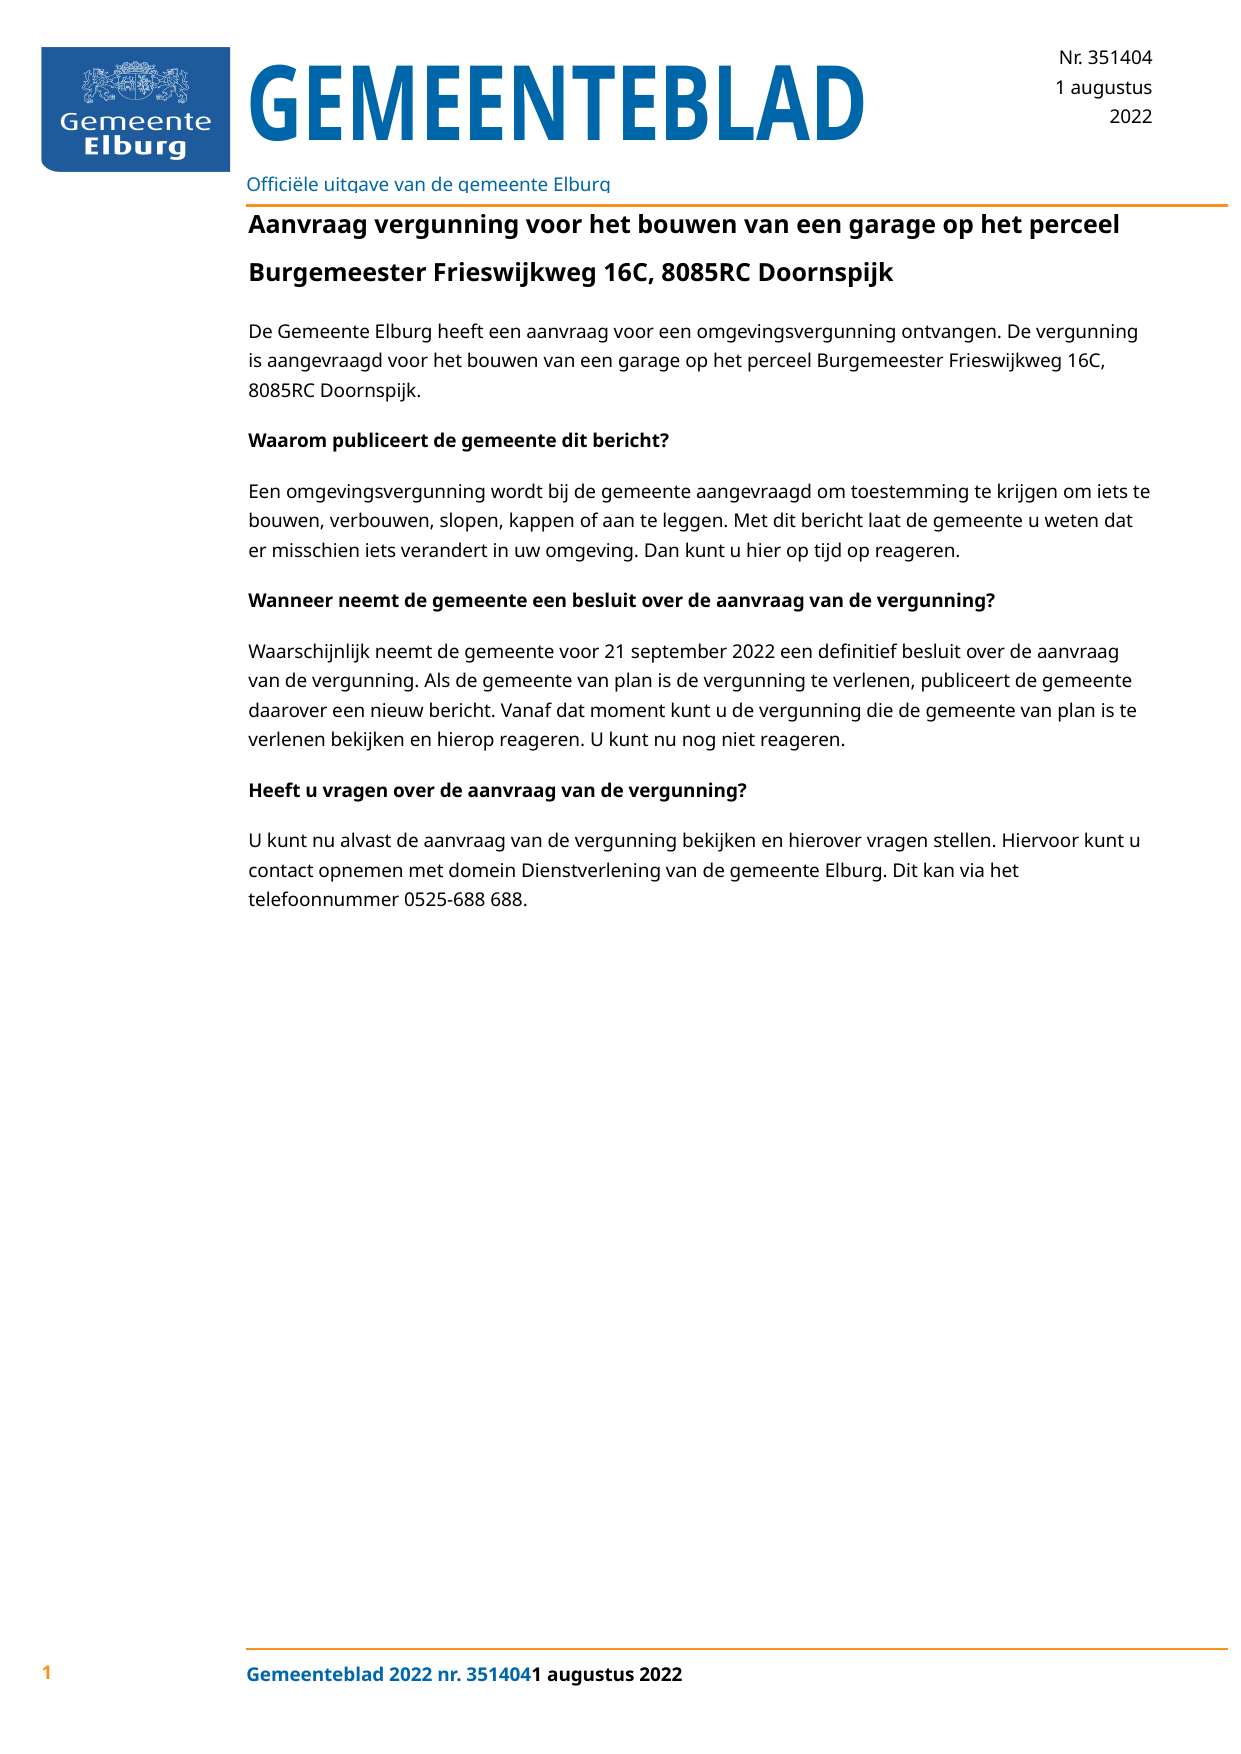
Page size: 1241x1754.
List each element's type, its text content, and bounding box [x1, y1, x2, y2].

picture [41, 47, 231, 172]
text Waarom publiceert de gemeente dit bericht? [248, 427, 1152, 453]
text Wanneer neemt de gemeente een besluit over de aanvraag van de vergunning? [248, 587, 1152, 613]
text Waarschijnlijk neemt de gemeente voor 21 september 2022 een definitief besluit over de aanvraag van de vergunning. Als de gemeente van plan is de vergunning te verlenen, publiceert de gemeente daarover een nieuw bericht. Vanaf dat moment kunt u de vergunning die de gemeente van plan is te verlenen bekijken en hierop reageren. U kunt nu nog niet reageren. [248, 638, 1152, 752]
text Een omgevingsvergunning wordt bij de gemeente aangevraagd om toestemming te krijgen om iets te bouwen, verbouwen, slopen, kappen of aan te leggen. Met dit bericht laat de gemeente u weten dat er misschien iets verandert in uw omgeving. Dan kunt u hier op tijd op reageren. [248, 478, 1152, 563]
text De Gemeente Elburg heeft een aanvraag voor een omgevingsvergunning ontvangen. De vergunning is aangevraagd voor het bouwen van een garage op het perceel Burgemeester Frieswijkweg 16C, 8085RC Doornspijk. [248, 318, 1152, 403]
text Heeft u vragen over de aanvraag van de vergunning? [248, 777, 1152, 803]
text Aanvraag vergunning voor het bouwen van een garage op het perceel Burgemeester Frieswijkweg 16C, 8085RC Doornspijk [248, 207, 1152, 288]
text U kunt nu alvast de aanvraag van de vergunning bekijken en hierover vragen stellen. Hiervoor kunt u contact opnemen met domein Dienstverlening van de gemeente Elburg. Dit kan via het telefoonnummer 0525-688 688. [248, 827, 1152, 912]
